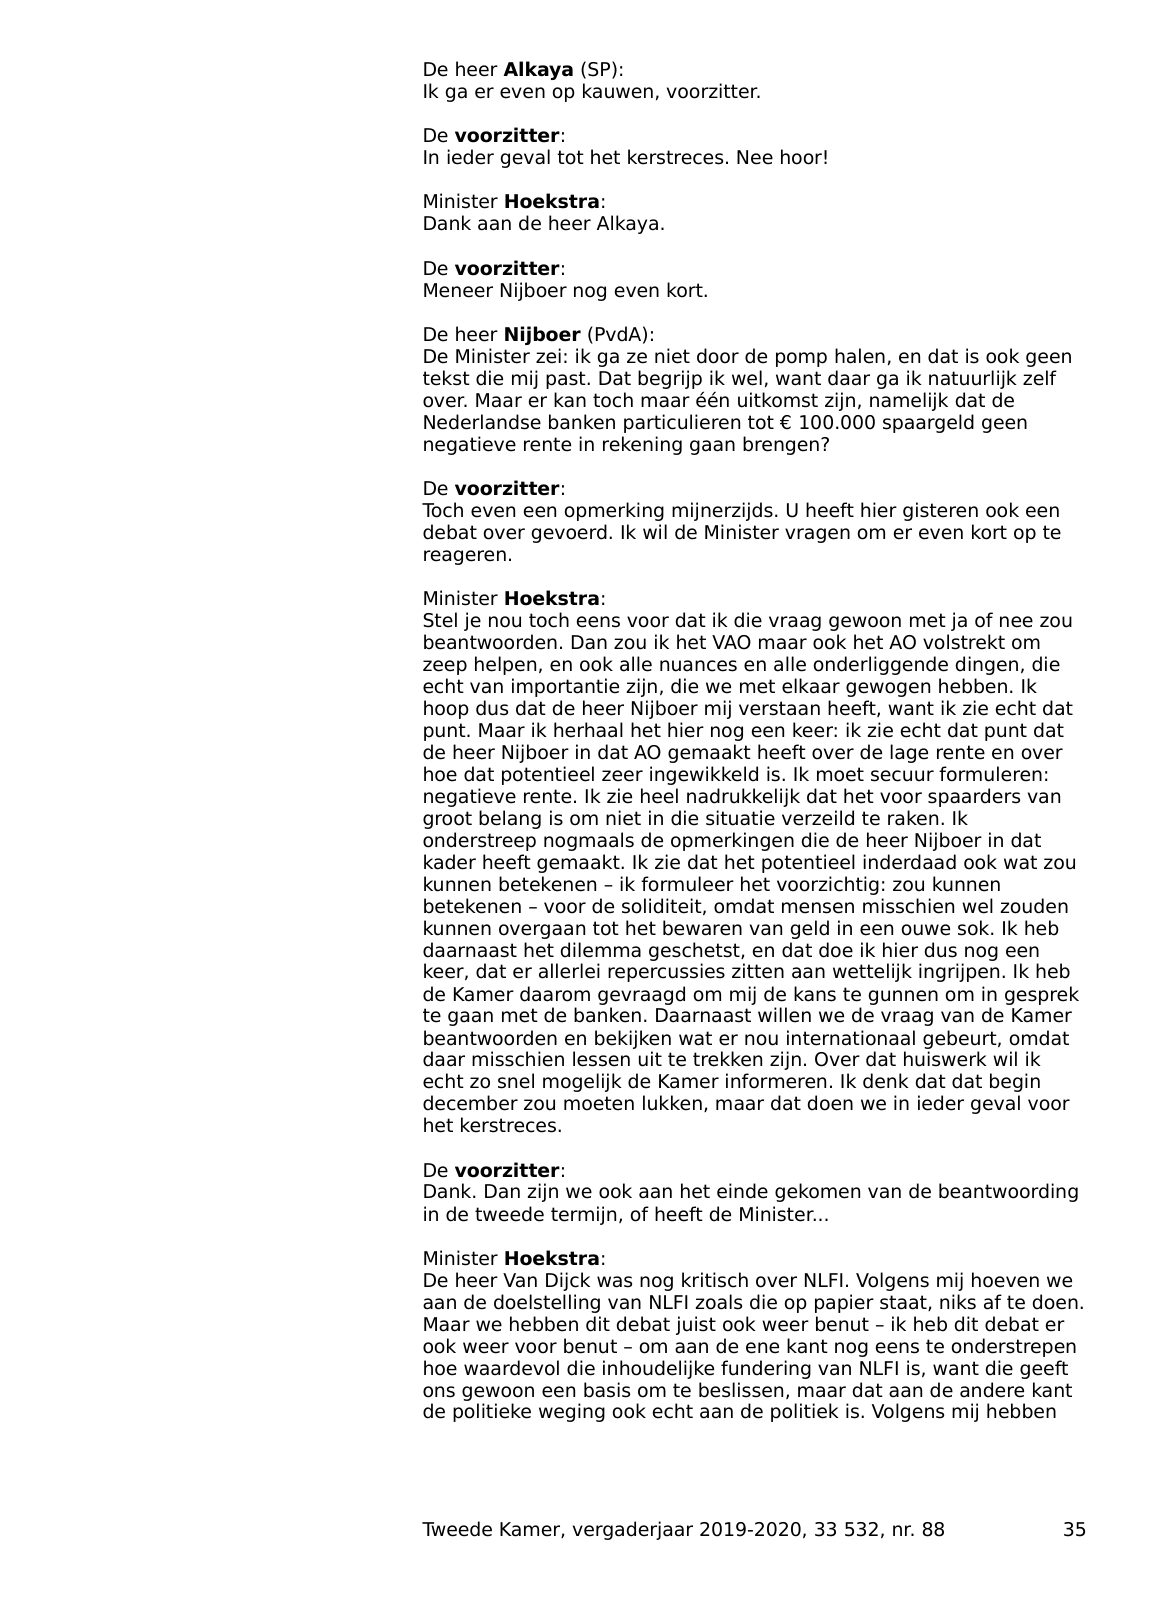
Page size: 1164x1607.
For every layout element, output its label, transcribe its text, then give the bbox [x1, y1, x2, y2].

text De heer Van Dijck was nog kritisch over NLFI. Volgens mij hoeven we aan de doelstelling van NLFI zoals die op papier staat, niks af te doen. Maar we hebben dit debat juist ook weer benut – ik heb dit debat er ook weer voor benut – om aan de ene kant nog eens te onderstrepen hoe waardevol die inhoudelijke fundering van NLFI is, want die geeft ons gewoon een basis om te beslissen, maar dat aan de andere kant de politieke weging ook echt aan de politiek is. Volgens mij hebben [422, 1269, 1087, 1423]
text De voorzitter: [422, 125, 1087, 147]
text Minister Hoekstra: [422, 1248, 1087, 1269]
text Meneer Nijboer nog even kort. [422, 279, 1087, 301]
text Toch even een opmerking mijnerzijds. U heeft hier gisteren ook een debat over gevoerd. Ik wil de Minister vragen om er even kort op te reageren. [422, 500, 1087, 566]
text Minister Hoekstra: [422, 191, 1087, 213]
text De voorzitter: [422, 257, 1087, 279]
text De heer Nijboer (PvdA): [422, 324, 1087, 346]
text In ieder geval tot het kerstreces. Nee hoor! [422, 147, 1087, 169]
text Ik ga er even op kauwen, voorzitter. [422, 81, 1087, 103]
text De voorzitter: [422, 1159, 1087, 1181]
text Dank. Dan zijn we ook aan het einde gekomen van de beantwoording in de tweede termijn, of heeft de Minister... [422, 1181, 1087, 1225]
text De voorzitter: [422, 478, 1087, 500]
text Dank aan de heer Alkaya. [422, 213, 1087, 235]
text Stel je nou toch eens voor dat ik die vraag gewoon met ja of nee zou beantwoorden. Dan zou ik het VAO maar ook het AO volstrekt om zeep helpen, en ook alle nuances en alle onderliggende dingen, die echt van importantie zijn, die we met elkaar gewogen hebben. Ik hoop dus dat de heer Nijboer mij verstaan heeft, want ik zie echt dat punt. Maar ik herhaal het hier nog een keer: ik zie echt dat punt dat de heer Nijboer in dat AO gemaakt heeft over de lage rente en over hoe dat potentieel zeer ingewikkeld is. Ik moet secuur formuleren: negatieve rente. Ik zie heel nadrukkelijk dat het voor spaarders van groot belang is om niet in die situatie verzeild te raken. Ik onderstreep nogmaals de opmerkingen die de heer Nijboer in dat kader heeft gemaakt. Ik zie dat het potentieel inderdaad ook wat zou kunnen betekenen – ik formuleer het voorzichtig: zou kunnen betekenen – voor de soliditeit, omdat mensen misschien wel zouden kunnen overgaan tot het bewaren van geld in een ouwe sok. Ik heb daarnaast het dilemma geschetst, en dat doe ik hier dus nog een keer, dat er allerlei repercussies zitten aan wettelijk ingrijpen. Ik heb de Kamer daarom gevraagd om mij de kans te gunnen om in gesprek te gaan met de banken. Daarnaast willen we de vraag van de Kamer beantwoorden en bekijken wat er nou internationaal gebeurt, omdat daar misschien lessen uit te trekken zijn. Over dat huiswerk wil ik echt zo snel mogelijk de Kamer informeren. Ik denk dat dat begin december zou moeten lukken, maar dat doen we in ieder geval voor het kerstreces. [422, 610, 1087, 1137]
text De heer Alkaya (SP): [422, 59, 1087, 81]
text De Minister zei: ik ga ze niet door de pomp halen, en dat is ook geen tekst die mij past. Dat begrijp ik wel, want daar ga ik natuurlijk zelf over. Maar er kan toch maar één uitkomst zijn, namelijk dat de Nederlandse banken particulieren tot € 100.000 spaargeld geen negatieve rente in rekening gaan brengen? [422, 346, 1087, 456]
text Minister Hoekstra: [422, 588, 1087, 610]
